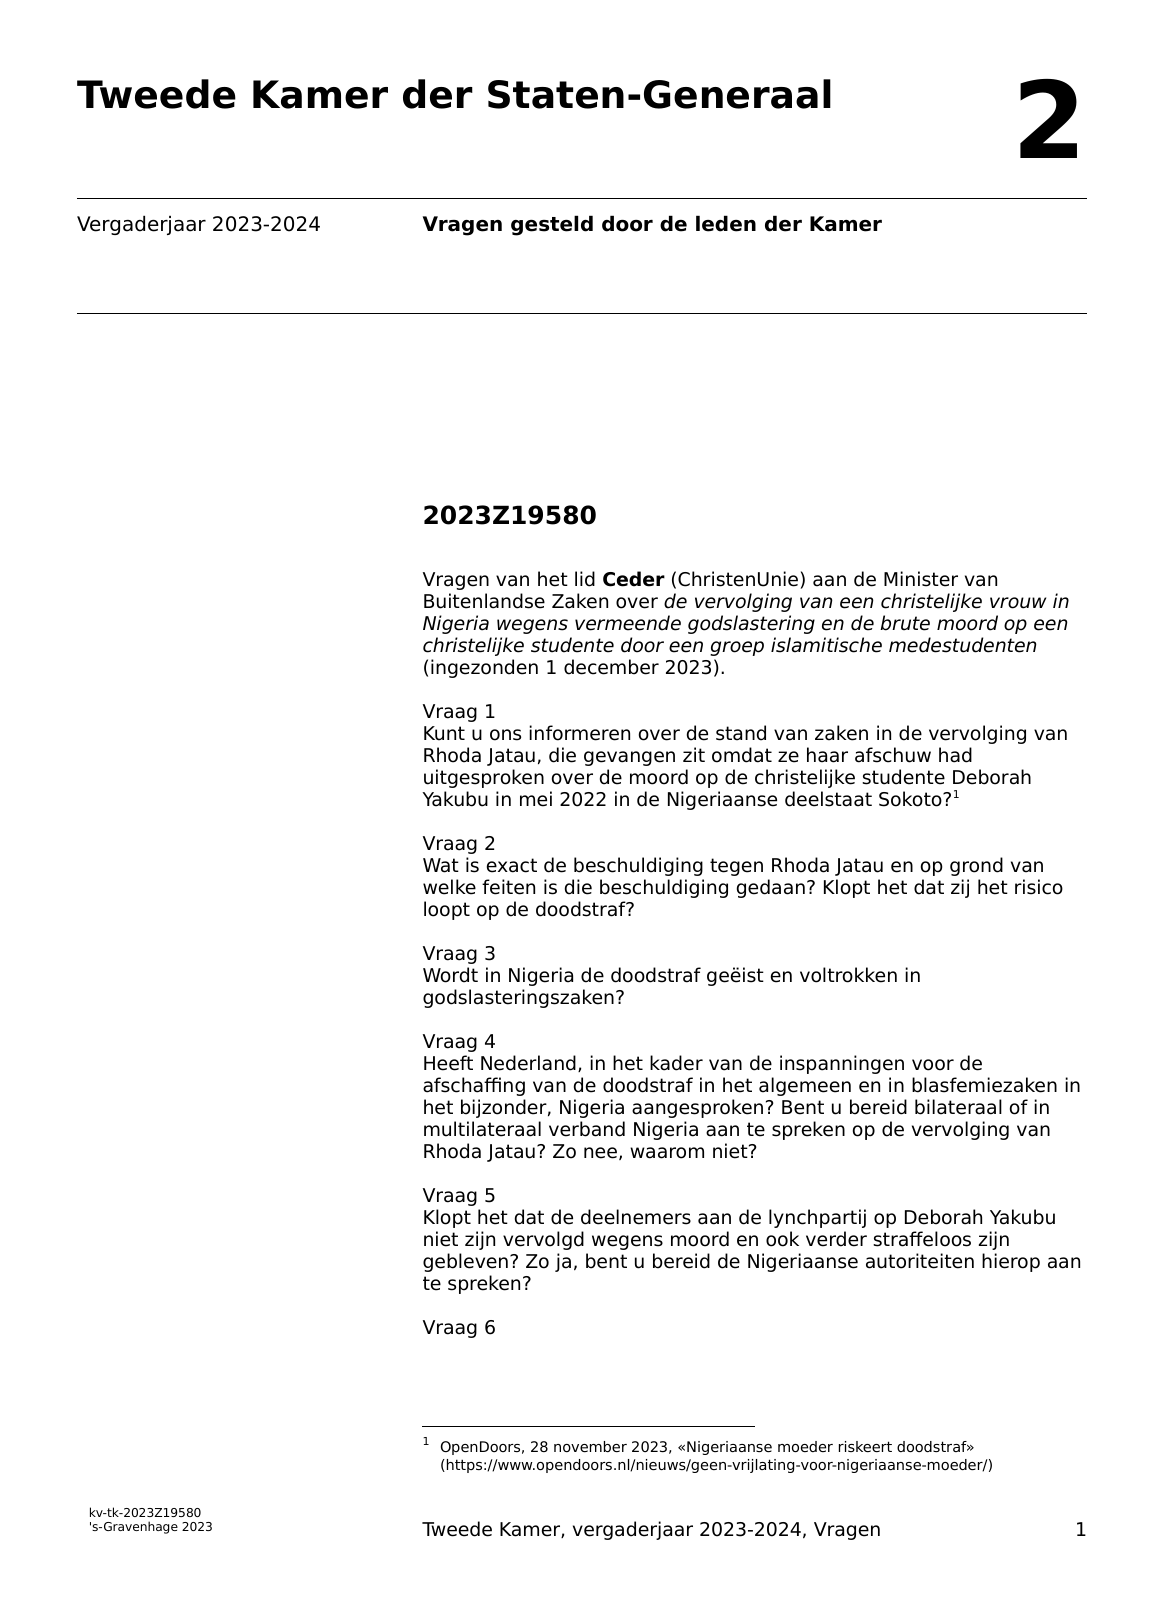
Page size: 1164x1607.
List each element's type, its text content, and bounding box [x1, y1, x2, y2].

text Wat is exact de beschuldiging tegen Rhoda Jatau en op grond van welke feiten is die beschuldiging gedaan? Klopt het dat zij het risico loopt op de doodstraf? [422, 855, 1087, 921]
table_header 2 [886, 59, 1087, 198]
text Vraag 1 [422, 701, 1087, 723]
text Heeft Nederland, in het kader van de inspanningen voor de afschaffing van de doodstraf in het algemeen en in blasfemiezaken in het bijzonder, Nigeria aangesproken? Bent u bereid bilateraal of in multilateraal verband Nigeria aan te spreken op de vervolging van Rhoda Jatau? Zo nee, waarom niet? [422, 1053, 1087, 1163]
text OpenDoors, 28 november 2023, «Nigeriaanse moeder riskeert doodstraf» (https://www.opendoors.nl/nieuws/geen-vrijlating-voor-nigeriaanse-moeder/) [422, 1435, 1087, 1474]
text 's-Gravenhage 2023 [88, 1520, 323, 1534]
text Vraag 5 [422, 1185, 1087, 1207]
text 2023Z19580 [422, 501, 1087, 531]
table_header Tweede Kamer der Staten-Generaal [77, 59, 886, 198]
text Vraag 3 [422, 943, 1087, 965]
table_cell Vragen gesteld door de leden der Kamer [422, 199, 1087, 313]
text kv-tk-2023Z19580 [88, 1506, 323, 1520]
text Vragen van het lid Ceder (ChristenUnie) aan de Minister van Buitenlandse Zaken over de vervolging van een christelijke vrouw in Nigeria wegens vermeende godslastering en de brute moord op een christelijke studente door een groep islamitische medestudenten (ingezonden 1 december 2023). [422, 569, 1087, 679]
text Vraag 2 [422, 833, 1087, 855]
text Vraag 4 [422, 1031, 1087, 1053]
text Klopt het dat de deelnemers aan de lynchpartij op Deborah Yakubu niet zijn vervolgd wegens moord en ook verder straffeloos zijn gebleven? Zo ja, bent u bereid de Nigeriaanse autoriteiten hierop aan te spreken? [422, 1207, 1087, 1295]
text Wordt in Nigeria de doodstraf geëist en voltrokken in godslasteringszaken? [422, 965, 1087, 1009]
text Kunt u ons informeren over de stand van zaken in de vervolging van Rhoda Jatau, die gevangen zit omdat ze haar afschuw had uitgesproken over de moord op de christelijke studente Deborah Yakubu in mei 2022 in de Nigeriaanse deelstaat Sokoto? [422, 723, 1087, 811]
text Vraag 6 [422, 1317, 1087, 1339]
table_cell Vergaderjaar 2023-2024 [77, 199, 422, 313]
